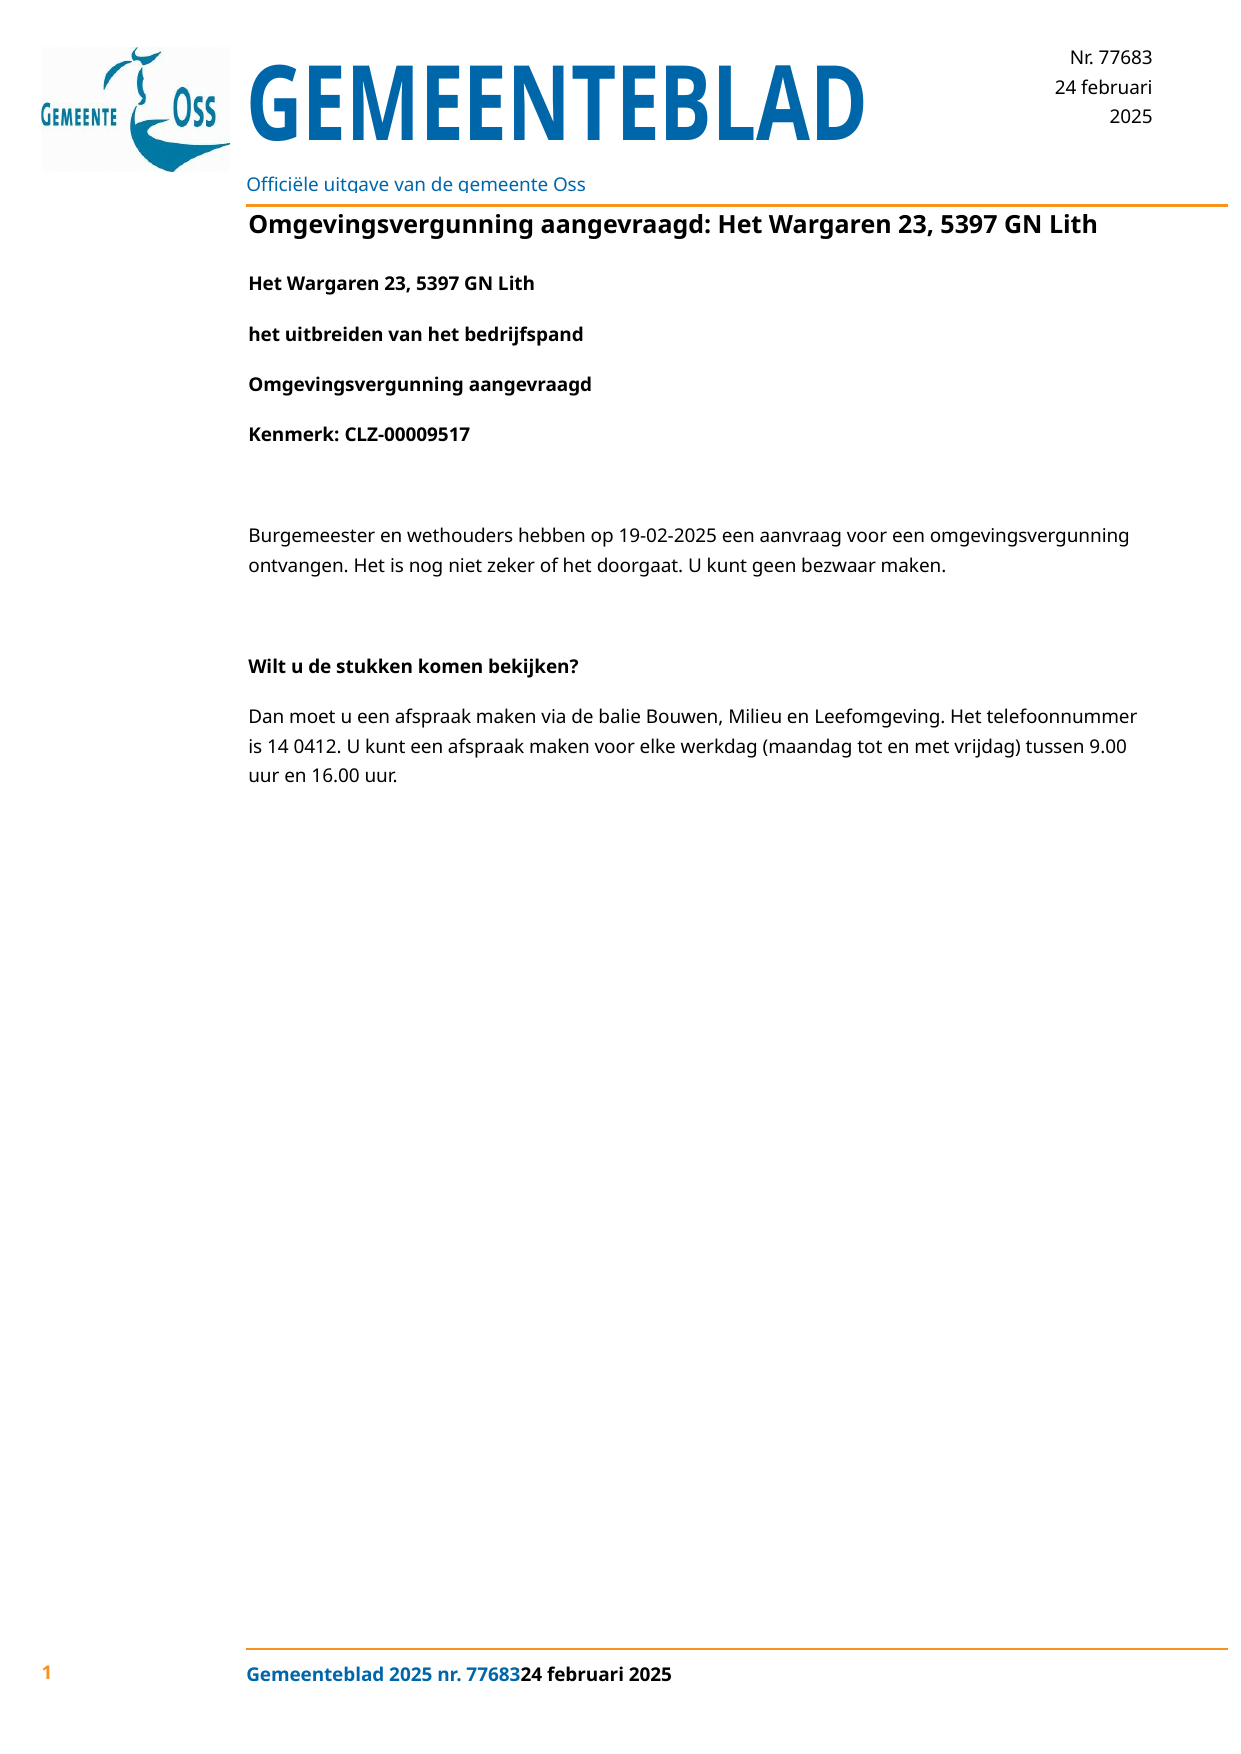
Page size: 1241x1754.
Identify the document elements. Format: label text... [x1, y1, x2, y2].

text Burgemeester en wethouders hebben op 19-02-2025 een aanvraag voor een omgevingsvergunning ontvangen. Het is nog niet zeker of het doorgaat. U kunt geen bezwaar maken. [248, 522, 1152, 578]
text Omgevingsvergunning aangevraagd: Het Wargaren 23, 5397 GN Lith [248, 207, 1152, 241]
text Omgevingsvergunning aangevraagd [248, 371, 1152, 397]
text het uitbreiden van het bedrijfspand [248, 321, 1152, 346]
text Wilt u de stukken komen bekijken? [248, 653, 1152, 678]
picture [41, 47, 231, 172]
text Kenmerk: CLZ-00009517 [248, 422, 1152, 447]
text Dan moet u een afspraak maken via de balie Bouwen, Milieu en Leefomgeving. Het telefoonnummer is 14 0412. U kunt een afspraak maken voor elke werkdag (maandag tot en met vrijdag) tussen 9.00 uur en 16.00 uur. [248, 703, 1152, 788]
text Het Wargaren 23, 5397 GN Lith [248, 270, 1152, 296]
